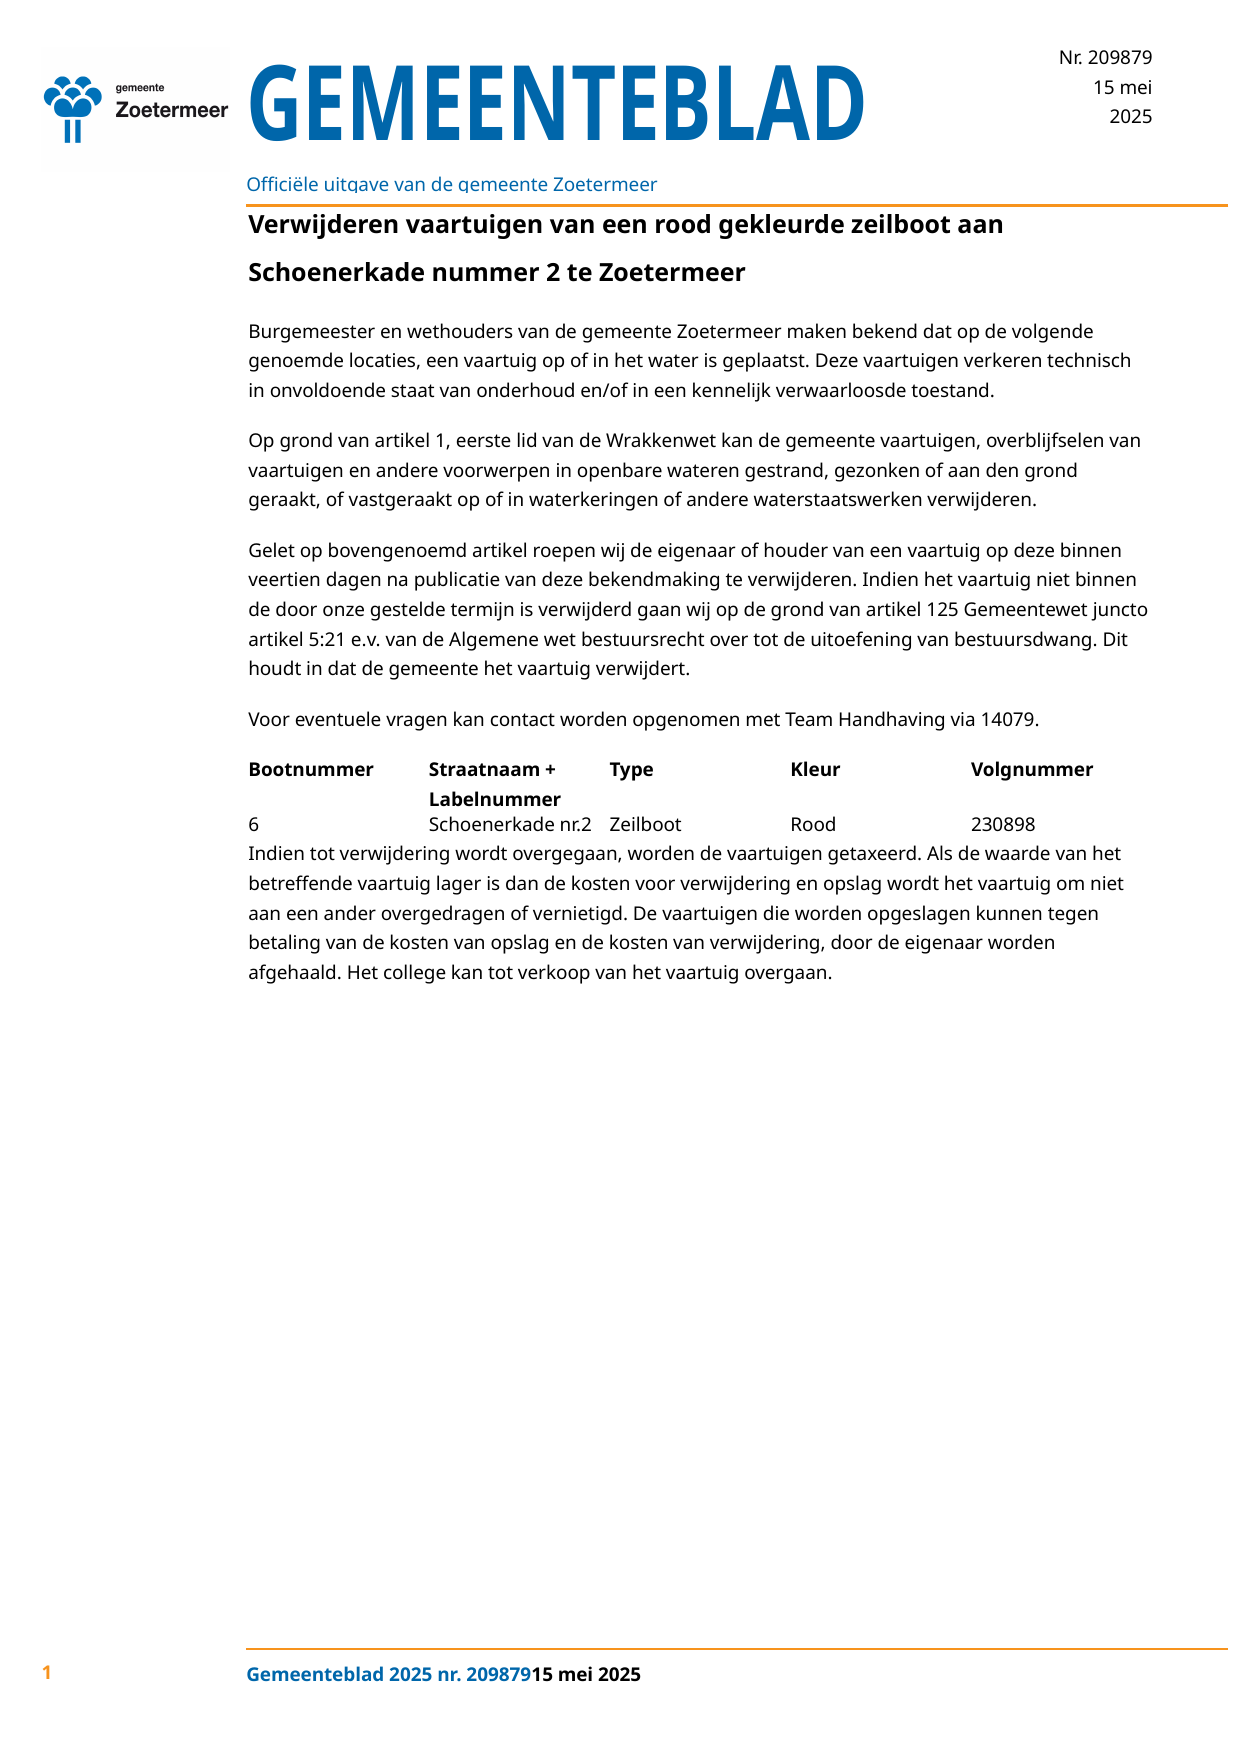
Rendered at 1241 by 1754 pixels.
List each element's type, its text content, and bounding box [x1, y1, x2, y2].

text Indien tot verwijdering wordt overgegaan, worden de vaartuigen getaxeerd. Als de waarde van het betreffende vaartuig lager is dan de kosten voor verwijdering en opslag wordt het vaartuig om niet aan een ander overgedragen of vernietigd. De vaartuigen die worden opgeslagen kunnen tegen betaling van de kosten van opslag en de kosten van verwijdering, door de eigenaar worden afgehaald. Het college kan tot verkoop van het vaartuig overgaan. [248, 841, 1152, 985]
table_header Volgnummer [971, 756, 1152, 812]
text Op grond van artikel 1, eerste lid van de Wrakkenwet kan de gemeente vaartuigen, overblijfselen van vaartuigen en andere voorwerpen in openbare wateren gestrand, gezonken of aan den grond geraakt, of vastgeraakt op of in waterkeringen of andere waterstaatswerken verwijderen. [248, 427, 1152, 512]
table_header Straatnaam + Labelnummer [429, 756, 609, 812]
table_cell 230898 [971, 812, 1152, 837]
table_header Kleur [790, 756, 971, 812]
table_header Bootnummer [248, 756, 429, 812]
table_cell Schoenerkade nr.2 [429, 812, 609, 837]
table_header Type [609, 756, 790, 812]
text Burgemeester en wethouders van de gemeente Zoetermeer maken bekend dat op de volgende genoemde locaties, een vaartuig op of in het water is geplaatst. Deze vaartuigen verkeren technisch in onvoldoende staat van onderhoud en/of in een kennelijk verwaarloosde toestand. [248, 318, 1152, 403]
table_cell Rood [790, 812, 971, 837]
text Gelet op bovengenoemd artikel roepen wij de eigenaar of houder van een vaartuig op deze binnen veertien dagen na publicatie van deze bekendmaking te verwijderen. Indien het vaartuig niet binnen de door onze gestelde termijn is verwijderd gaan wij op de grond van artikel 125 Gemeentewet juncto artikel 5:21 e.v. van de Algemene wet bestuursrecht over tot de uitoefening van bestuursdwang. Dit houdt in dat de gemeente het vaartuig verwijdert. [248, 537, 1152, 681]
text Voor eventuele vragen kan contact worden opgenomen met Team Handhaving via 14079. [248, 706, 1152, 732]
table_cell 6 [248, 812, 429, 837]
picture [41, 47, 231, 172]
text Verwijderen vaartuigen van een rood gekleurde zeilboot aan Schoenerkade nummer 2 te Zoetermeer [248, 207, 1152, 288]
table_cell Zeilboot [609, 812, 790, 837]
